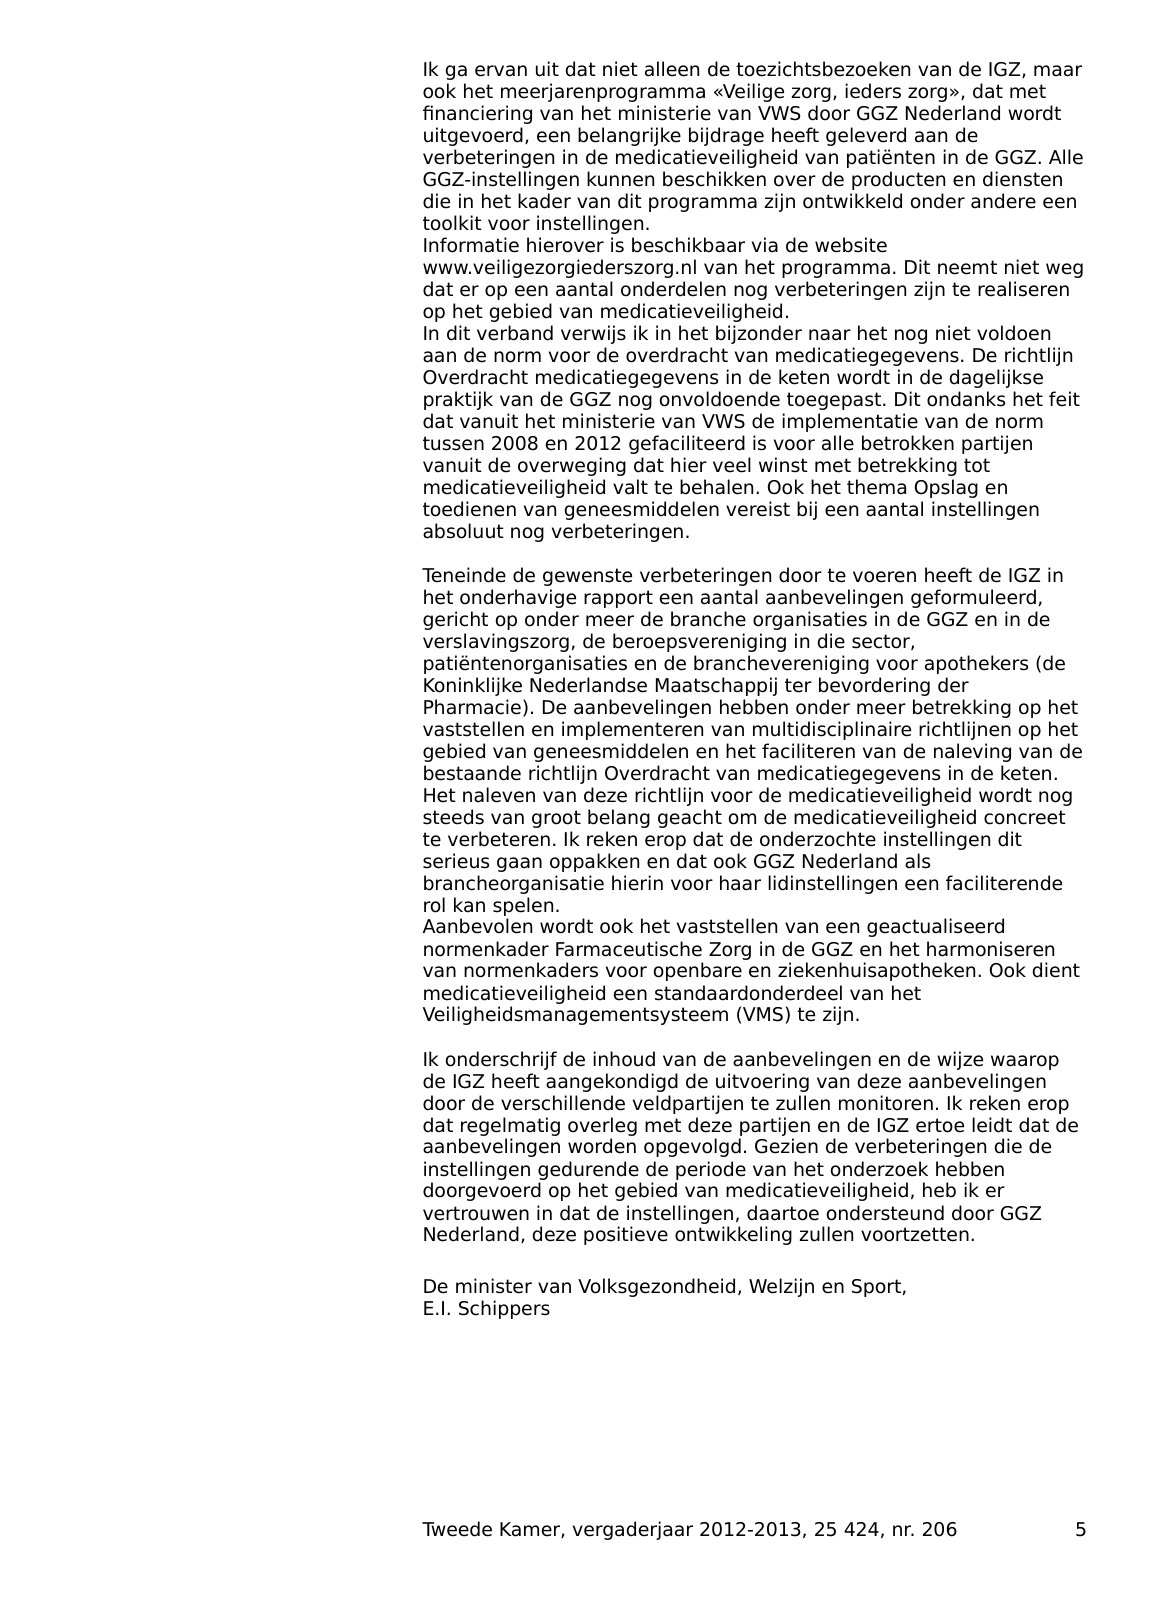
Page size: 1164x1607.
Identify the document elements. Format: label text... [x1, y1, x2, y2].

text De minister van Volksgezondheid, Welzijn en Sport, E.I. Schippers [422, 1276, 1087, 1320]
text In dit verband verwijs ik in het bijzonder naar het nog niet voldoen aan de norm voor de overdracht van medicatiegegevens. De richtlijn Overdracht medicatiegegevens in de keten wordt in de dagelijkse praktijk van de GGZ nog onvoldoende toegepast. Dit ondanks het feit dat vanuit het ministerie van VWS de implementatie van de norm tussen 2008 en 2012 gefaciliteerd is voor alle betrokken partijen vanuit de overweging dat hier veel winst met betrekking tot medicatieveiligheid valt te behalen. Ook het thema Opslag en toedienen van geneesmiddelen vereist bij een aantal instellingen absoluut nog verbeteringen. [422, 323, 1087, 543]
text Teneinde de gewenste verbeteringen door te voeren heeft de IGZ in het onderhavige rapport een aantal aanbevelingen geformuleerd, gericht op onder meer de branche organisaties in de GGZ en in de verslavingszorg, de beroepsvereniging in die sector, patiëntenorganisaties en de branchevereniging voor apothekers (de Koninklijke Nederlandse Maatschappij ter bevordering der Pharmacie). De aanbevelingen hebben onder meer betrekking op het vaststellen en implementeren van multidisciplinaire richtlijnen op het gebied van geneesmiddelen en het faciliteren van de naleving van de bestaande richtlijn Overdracht van medicatiegegevens in de keten. Het naleven van deze richtlijn voor de medicatieveiligheid wordt nog steeds van groot belang geacht om de medicatieveiligheid concreet te verbeteren. Ik reken erop dat de onderzochte instellingen dit serieus gaan oppakken en dat ook GGZ Nederland als brancheorganisatie hierin voor haar lidinstellingen een faciliterende rol kan spelen. [422, 565, 1087, 916]
text Informatie hierover is beschikbaar via de website www.veiligezorgiederszorg.nl van het programma. Dit neemt niet weg dat er op een aantal onderdelen nog verbeteringen zijn te realiseren op het gebied van medicatieveiligheid. [422, 235, 1087, 323]
text Ik ga ervan uit dat niet alleen de toezichtsbezoeken van de IGZ, maar ook het meerjarenprogramma «Veilige zorg, ieders zorg», dat met financiering van het ministerie van VWS door GGZ Nederland wordt uitgevoerd, een belangrijke bijdrage heeft geleverd aan de verbeteringen in de medicatieveiligheid van patiënten in de GGZ. Alle GGZ-instellingen kunnen beschikken over de producten en diensten die in het kader van dit programma zijn ontwikkeld onder andere een toolkit voor instellingen. [422, 59, 1087, 235]
text Aanbevolen wordt ook het vaststellen van een geactualiseerd normenkader Farmaceutische Zorg in de GGZ en het harmoniseren van normenkaders voor openbare en ziekenhuisapotheken. Ook dient medicatieveiligheid een standaardonderdeel van het Veiligheidsmanagementsysteem (VMS) te zijn. [422, 916, 1087, 1026]
text Ik onderschrijf de inhoud van de aanbevelingen en de wijze waarop de IGZ heeft aangekondigd de uitvoering van deze aanbevelingen door de verschillende veldpartijen te zullen monitoren. Ik reken erop dat regelmatig overleg met deze partijen en de IGZ ertoe leidt dat de aanbevelingen worden opgevolgd. Gezien de verbeteringen die de instellingen gedurende de periode van het onderzoek hebben doorgevoerd op het gebied van medicatieveiligheid, heb ik er vertrouwen in dat de instellingen, daartoe ondersteund door GGZ Nederland, deze positieve ontwikkeling zullen voortzetten. [422, 1048, 1087, 1246]
